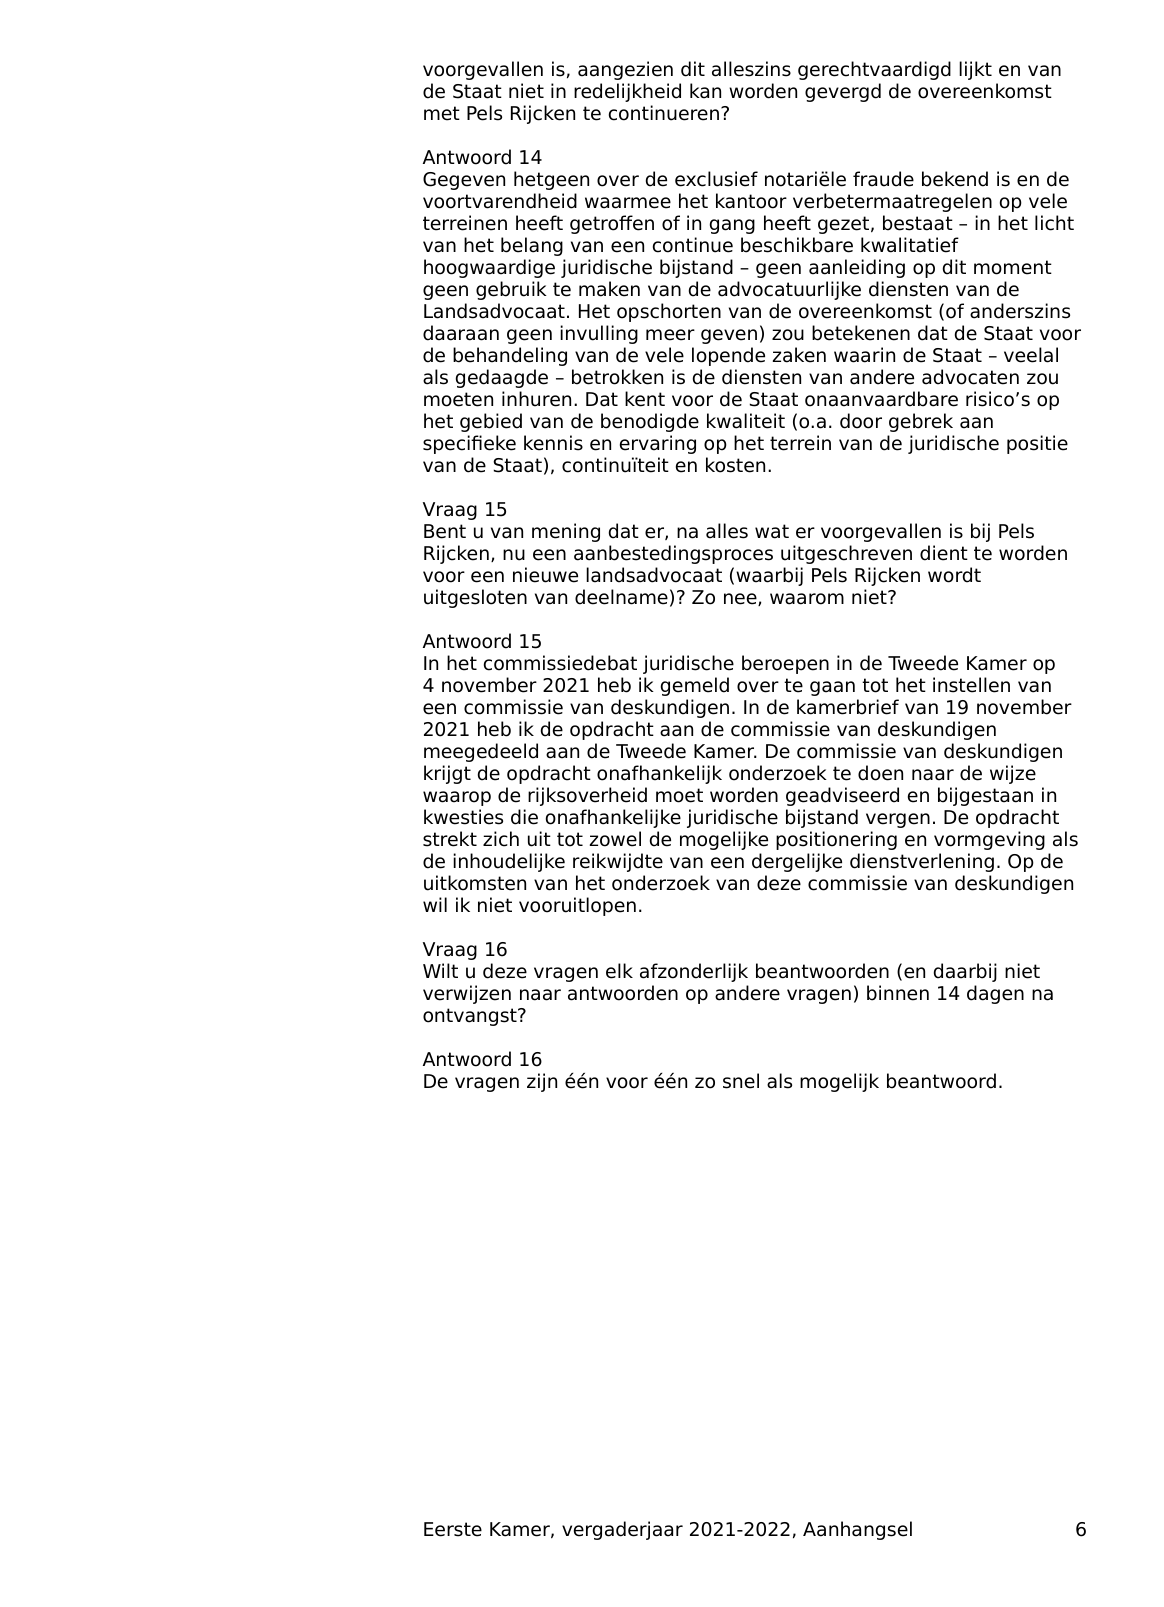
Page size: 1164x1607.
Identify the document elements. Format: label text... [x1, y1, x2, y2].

text In het commissiedebat juridische beroepen in de Tweede Kamer op 4 november 2021 heb ik gemeld over te gaan tot het instellen van een commissie van deskundigen. In de kamerbrief van 19 november 2021 heb ik de opdracht aan de commissie van deskundigen meegedeeld aan de Tweede Kamer. De commissie van deskundigen krijgt de opdracht onafhankelijk onderzoek te doen naar de wijze waarop de rijksoverheid moet worden geadviseerd en bijgestaan in kwesties die onafhankelijke juridische bijstand vergen. De opdracht strekt zich uit tot zowel de mogelijke positionering en vormgeving als de inhoudelijke reikwijdte van een dergelijke dienstverlening. Op de uitkomsten van het onderzoek van deze commissie van deskundigen wil ik niet vooruitlopen. [422, 653, 1087, 917]
text Bent u van mening dat er, na alles wat er voorgevallen is bij Pels Rijcken, nu een aanbestedingsproces uitgeschreven dient te worden voor een nieuwe landsadvocaat (waarbij Pels Rijcken wordt uitgesloten van deelname)? Zo nee, waarom niet? [422, 521, 1087, 609]
text De vragen zijn één voor één zo snel als mogelijk beantwoord. [422, 1071, 1087, 1093]
text Antwoord 16 [422, 1049, 1087, 1071]
text Gegeven hetgeen over de exclusief notariële fraude bekend is en de voortvarendheid waarmee het kantoor verbetermaatregelen op vele terreinen heeft getroffen of in gang heeft gezet, bestaat – in het licht van het belang van een continue beschikbare kwalitatief hoogwaardige juridische bijstand – geen aanleiding op dit moment geen gebruik te maken van de advocatuurlijke diensten van de Landsadvocaat. Het opschorten van de overeenkomst (of anderszins daaraan geen invulling meer geven) zou betekenen dat de Staat voor de behandeling van de vele lopende zaken waarin de Staat – veelal als gedaagde – betrokken is de diensten van andere advocaten zou moeten inhuren. Dat kent voor de Staat onaanvaardbare risico’s op het gebied van de benodigde kwaliteit (o.a. door gebrek aan specifieke kennis en ervaring op het terrein van de juridische positie van de Staat), continuïteit en kosten. [422, 169, 1087, 477]
text Vraag 15 [422, 499, 1087, 521]
text voorgevallen is, aangezien dit alleszins gerechtvaardigd lijkt en van de Staat niet in redelijkheid kan worden gevergd de overeenkomst met Pels Rijcken te continueren? [422, 59, 1087, 125]
text Antwoord 15 [422, 631, 1087, 653]
text Wilt u deze vragen elk afzonderlijk beantwoorden (en daarbij niet verwijzen naar antwoorden op andere vragen) binnen 14 dagen na ontvangst? [422, 961, 1087, 1027]
text Antwoord 14 [422, 147, 1087, 169]
text Vraag 16 [422, 939, 1087, 961]
